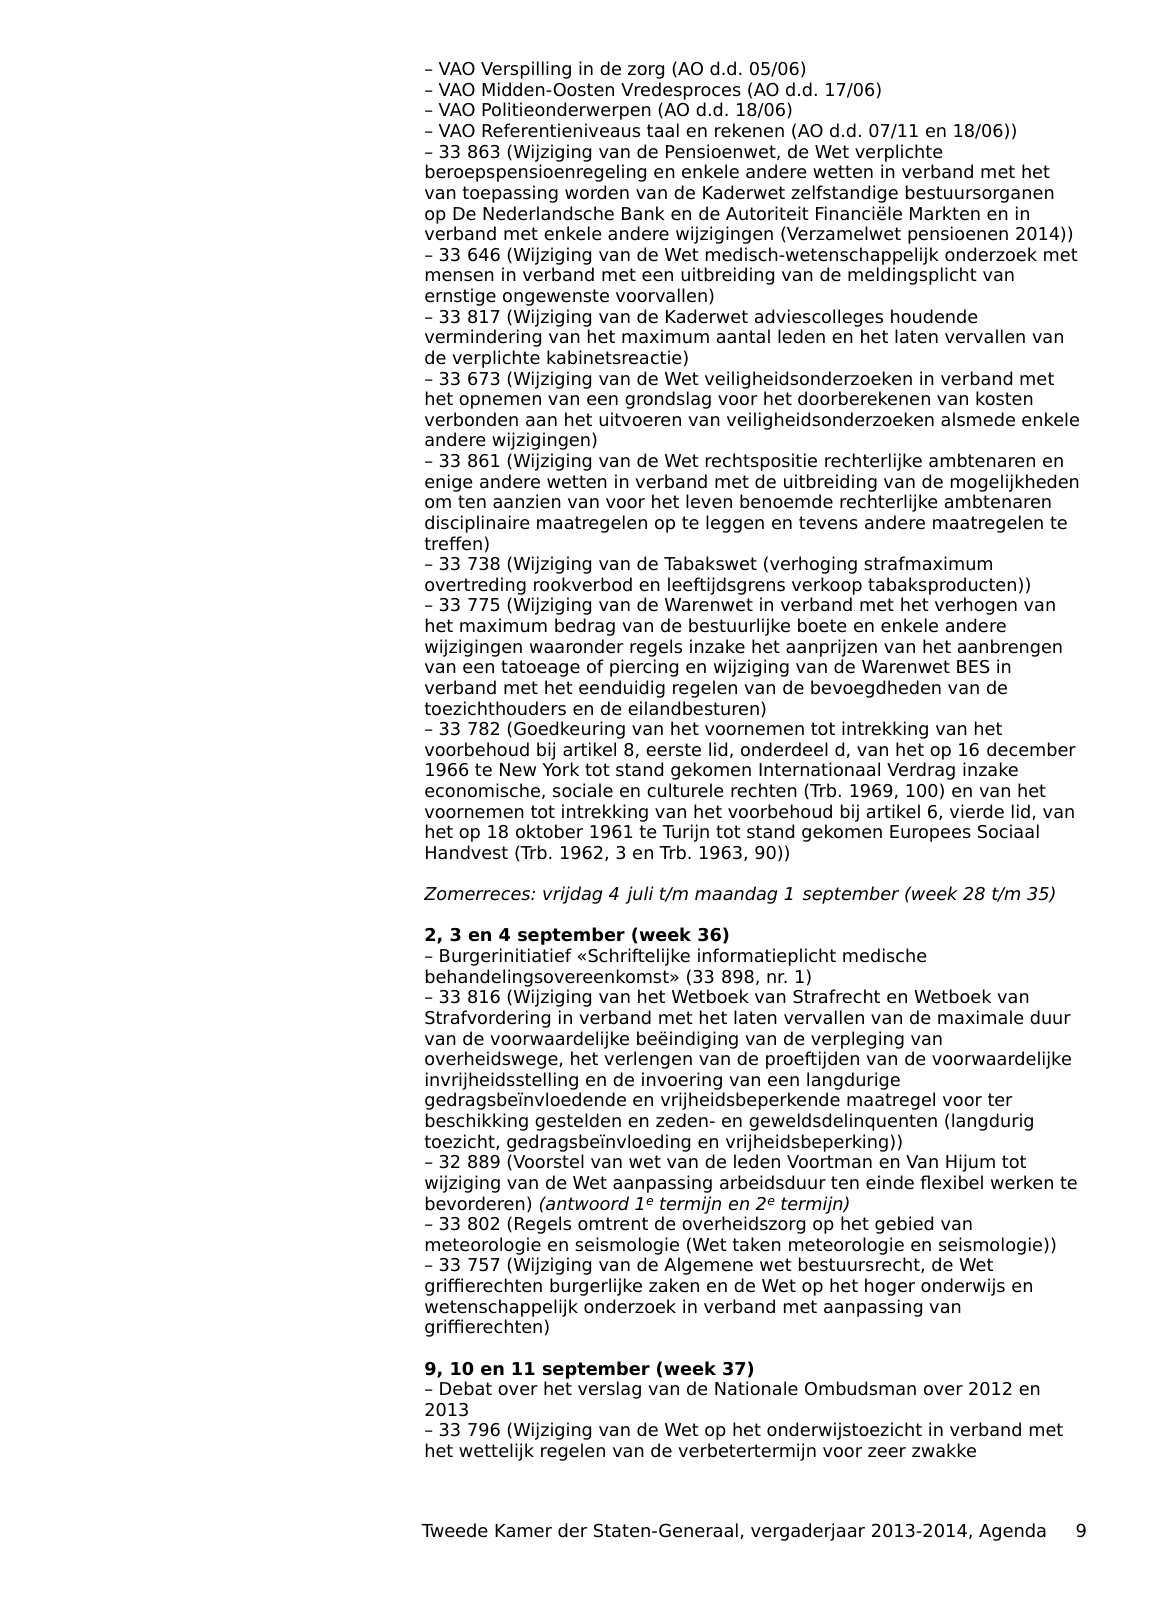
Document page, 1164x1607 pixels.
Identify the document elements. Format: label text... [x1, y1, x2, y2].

table_cell [401, 987, 418, 1152]
table_cell – 33 861 (Wijziging van de Wet rechtspositie rechterlijke ambtenaren en enige andere wetten in verband met de uitbreiding van de mogelijkheden om ten aanzien van voor het leven benoemde rechterlijke ambtenaren disciplinaire maatregelen op te leggen en tevens andere maatregelen te treffen) [418, 451, 1087, 554]
table_cell [401, 1255, 418, 1338]
table_cell [77, 121, 401, 142]
table_cell – 32 889 (Voorstel van wet van de leden Voortman en Van Hijum tot wijziging van de Wet aanpassing arbeidsduur ten einde flexibel werken te bevorderen) (antwoord 1e termijn en 2e termijn) [418, 1152, 1087, 1214]
table_cell [77, 987, 401, 1152]
table_cell [401, 925, 418, 946]
table_cell [401, 1359, 418, 1379]
table_cell [77, 1379, 401, 1420]
table_cell – 33 802 (Regels omtrent de overheidszorg op het gebied van meteorologie en seismologie (Wet taken meteorologie en seismologie)) [418, 1214, 1087, 1255]
table_cell – 33 782 (Goedkeuring van het voornemen tot intrekking van het voorbehoud bij artikel 8, eerste lid, onderdeel d, van het op 16 december 1966 te New York tot stand gekomen Internationaal Verdrag inzake economische, sociale en culturele rechten (Trb. 1969, 100) en van het voornemen tot intrekking van het voorbehoud bij artikel 6, vierde lid, van het op 18 oktober 1961 te Turijn tot stand gekomen Europees Sociaal Handvest (Trb. 1962, 3 en Trb. 1963, 90)) [418, 719, 1087, 863]
table_cell [401, 307, 418, 368]
table_cell [418, 864, 1087, 884]
table_cell [77, 1255, 401, 1338]
table_cell [77, 59, 401, 80]
table_cell – 33 817 (Wijziging van de Kaderwet adviescolleges houdende vermindering van het maximum aantal leden en het laten vervallen van de verplichte kabinetsreactie) [418, 307, 1087, 368]
table_cell – Debat over het verslag van de Nationale Ombudsman over 2012 en 2013 [418, 1379, 1087, 1420]
table_cell – VAO Referentieniveaus taal en rekenen (AO d.d. 07/11 en 18/06)) [418, 121, 1087, 142]
table_cell [77, 245, 401, 307]
table_cell [77, 884, 401, 905]
table_cell – 33 775 (Wijziging van de Warenwet in verband met het verhogen van het maximum bedrag van de bestuurlijke boete en enkele andere wijzigingen waaronder regels inzake het aanprijzen van het aanbrengen van een tatoeage of piercing en wijziging van de Warenwet BES in verband met het eenduidig regelen van de bevoegdheden van de toezichthouders en de eilandbesturen) [418, 595, 1087, 719]
table_cell [77, 1152, 401, 1214]
table_cell – 33 796 (Wijziging van de Wet op het onderwijstoezicht in verband met het wettelijk regelen van de verbetertermijn voor zeer zwakke [418, 1420, 1087, 1462]
table_cell [77, 369, 401, 451]
table_cell – 33 738 (Wijziging van de Tabakswet (verhoging strafmaximum overtreding rookverbod en leeftijdsgrens verkoop tabaksproducten)) [418, 554, 1087, 595]
table_cell [401, 80, 418, 100]
table_cell – Burgerinitiatief «Schriftelijke informatieplicht medische behandelingsovereenkomst» (33 898, nr. 1) [418, 946, 1087, 987]
table_cell [401, 1214, 418, 1255]
table_cell [77, 946, 401, 987]
table_cell 2, 3 en 4 september (week 36) [418, 925, 1087, 946]
table_cell [401, 121, 418, 142]
table_cell [418, 905, 1087, 925]
table_cell [401, 1338, 418, 1358]
table_cell – VAO Verspilling in de zorg (AO d.d. 05/06) [418, 59, 1087, 80]
table_cell [401, 719, 418, 863]
table_cell [418, 1338, 1087, 1358]
table_cell [401, 142, 418, 245]
table_cell [401, 451, 418, 554]
table_cell [401, 905, 418, 925]
table_cell [77, 595, 401, 719]
table_cell [77, 925, 401, 946]
table_cell [77, 142, 401, 245]
table_cell [401, 864, 418, 884]
table_cell [77, 905, 401, 925]
table_cell [401, 1420, 418, 1462]
table_cell [401, 100, 418, 121]
table_cell – 33 646 (Wijziging van de Wet medisch-wetenschappelijk onderzoek met mensen in verband met een uitbreiding van de meldingsplicht van ernstige ongewenste voorvallen) [418, 245, 1087, 307]
table_cell – 33 673 (Wijziging van de Wet veiligheidsonderzoeken in verband met het opnemen van een grondslag voor het doorberekenen van kosten verbonden aan het uitvoeren van veiligheidsonderzoeken alsmede enkele andere wijzigingen) [418, 369, 1087, 451]
table_cell – 33 757 (Wijziging van de Algemene wet bestuursrecht, de Wet griffierechten burgerlijke zaken en de Wet op het hoger onderwijs en wetenschappelijk onderzoek in verband met aanpassing van griffierechten) [418, 1255, 1087, 1338]
table_cell Zomerreces: vrijdag 4 juli t/m maandag 1 september (week 28 t/m 35) [418, 884, 1087, 905]
table_cell [401, 1152, 418, 1214]
table_cell [77, 864, 401, 884]
table_cell – 33 816 (Wijziging van het Wetboek van Strafrecht en Wetboek van Strafvordering in verband met het laten vervallen van de maximale duur van de voorwaardelijke beëindiging van de verpleging van overheidswege, het verlengen van de proeftijden van de voorwaardelijke invrijheidsstelling en de invoering van een langdurige gedragsbeïnvloedende en vrijheidsbeperkende maatregel voor ter beschikking gestelden en zeden- en geweldsdelinquenten (langdurig toezicht, gedragsbeïnvloeding en vrijheidsbeperking)) [418, 987, 1087, 1152]
table_cell [77, 80, 401, 100]
table_cell 9, 10 en 11 september (week 37) [418, 1359, 1087, 1379]
table_cell – 33 863 (Wijziging van de Pensioenwet, de Wet verplichte beroepspensioenregeling en enkele andere wetten in verband met het van toepassing worden van de Kaderwet zelfstandige bestuursorganen op De Nederlandsche Bank en de Autoriteit Financiële Markten en in verband met enkele andere wijzigingen (Verzamelwet pensioenen 2014)) [418, 142, 1087, 245]
table_cell [77, 451, 401, 554]
table_cell [401, 554, 418, 595]
table_cell [77, 307, 401, 368]
table_cell [77, 1359, 401, 1379]
table_cell [77, 719, 401, 863]
table_cell [401, 59, 418, 80]
table_cell [401, 884, 418, 905]
table_cell [77, 1420, 401, 1462]
table_cell – VAO Politieonderwerpen (AO d.d. 18/06) [418, 100, 1087, 121]
table_cell [401, 946, 418, 987]
table_cell [401, 245, 418, 307]
table_cell [401, 1379, 418, 1420]
table_cell [77, 1338, 401, 1358]
table_cell [401, 369, 418, 451]
table_cell [77, 1214, 401, 1255]
table_cell [401, 595, 418, 719]
table_cell [77, 554, 401, 595]
table_cell – VAO Midden-Oosten Vredesproces (AO d.d. 17/06) [418, 80, 1087, 100]
table_cell [77, 100, 401, 121]
